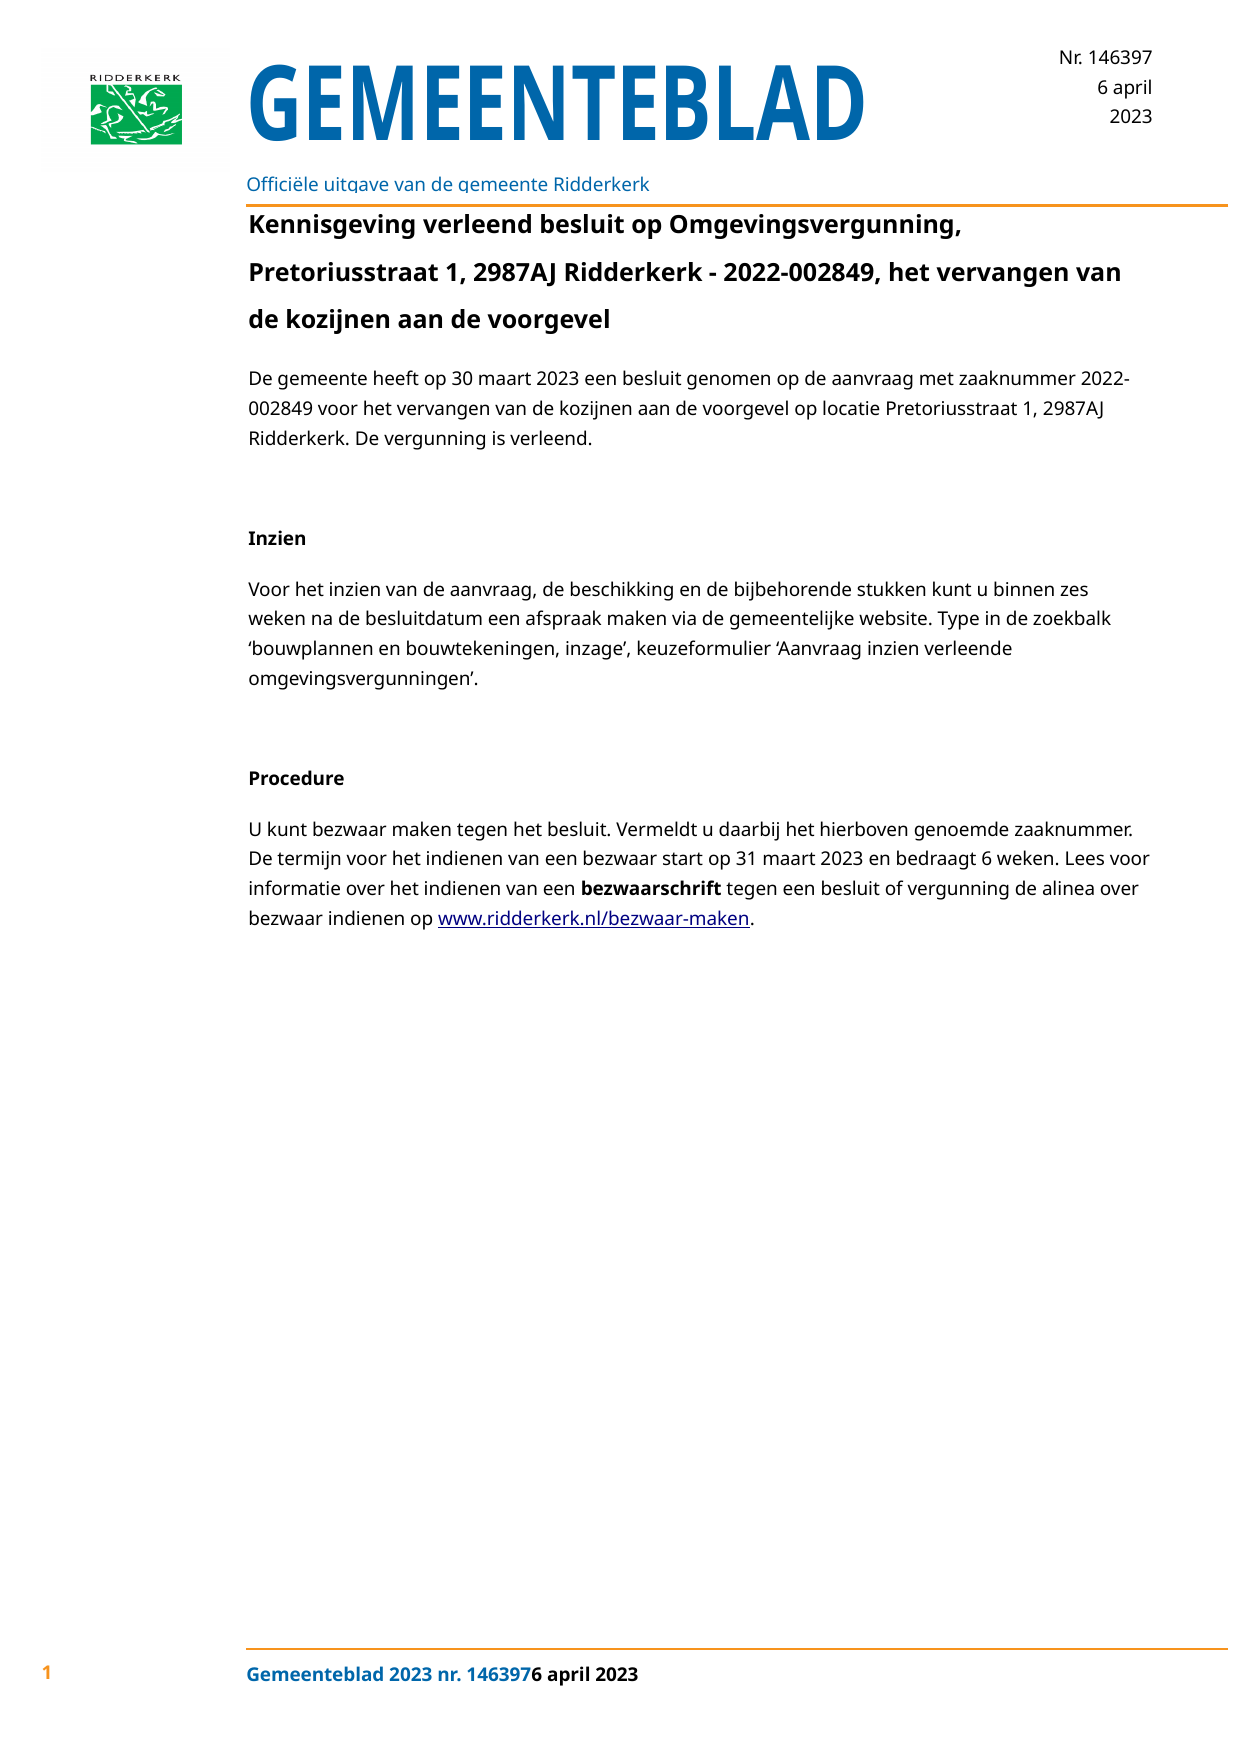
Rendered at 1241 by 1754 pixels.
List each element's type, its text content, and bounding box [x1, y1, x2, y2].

text Voor het inzien van de aanvraag, de beschikking en de bijbehorende stukken kunt u binnen zes weken na de besluitdatum een afspraak maken via de gemeentelijke website. Type in de zoekbalk ‘bouwplannen en bouwtekeningen, inzage’, keuzeformulier ‘Aanvraag inzien verleende omgevingsvergunningen’. [248, 576, 1152, 690]
text Inzien [248, 526, 1152, 551]
text Procedure [248, 766, 1152, 791]
text U kunt bezwaar maken tegen het besluit. Vermeldt u daarbij het hierboven genoemde zaaknummer. De termijn voor het indienen van een bezwaar start op 31 maart 2023 en bedraagt 6 weken. Lees voor informatie over het indienen van een bezwaarschrift tegen een besluit of vergunning de alinea over bezwaar indienen op www.ridderkerk.nl/bezwaar-maken. [248, 816, 1152, 930]
text De gemeente heeft op 30 maart 2023 een besluit genomen op de aanvraag met zaaknummer 2022-002849 voor het vervangen van de kozijnen aan de voorgevel op locatie Pretoriusstraat 1, 2987AJ Ridderkerk. De vergunning is verleend. [248, 366, 1152, 450]
text Kennisgeving verleend besluit op Omgevingsvergunning, Pretoriusstraat 1, 2987AJ Ridderkerk - 2022-002849, het vervangen van de kozijnen aan de voorgevel [248, 207, 1152, 336]
picture [41, 47, 231, 172]
